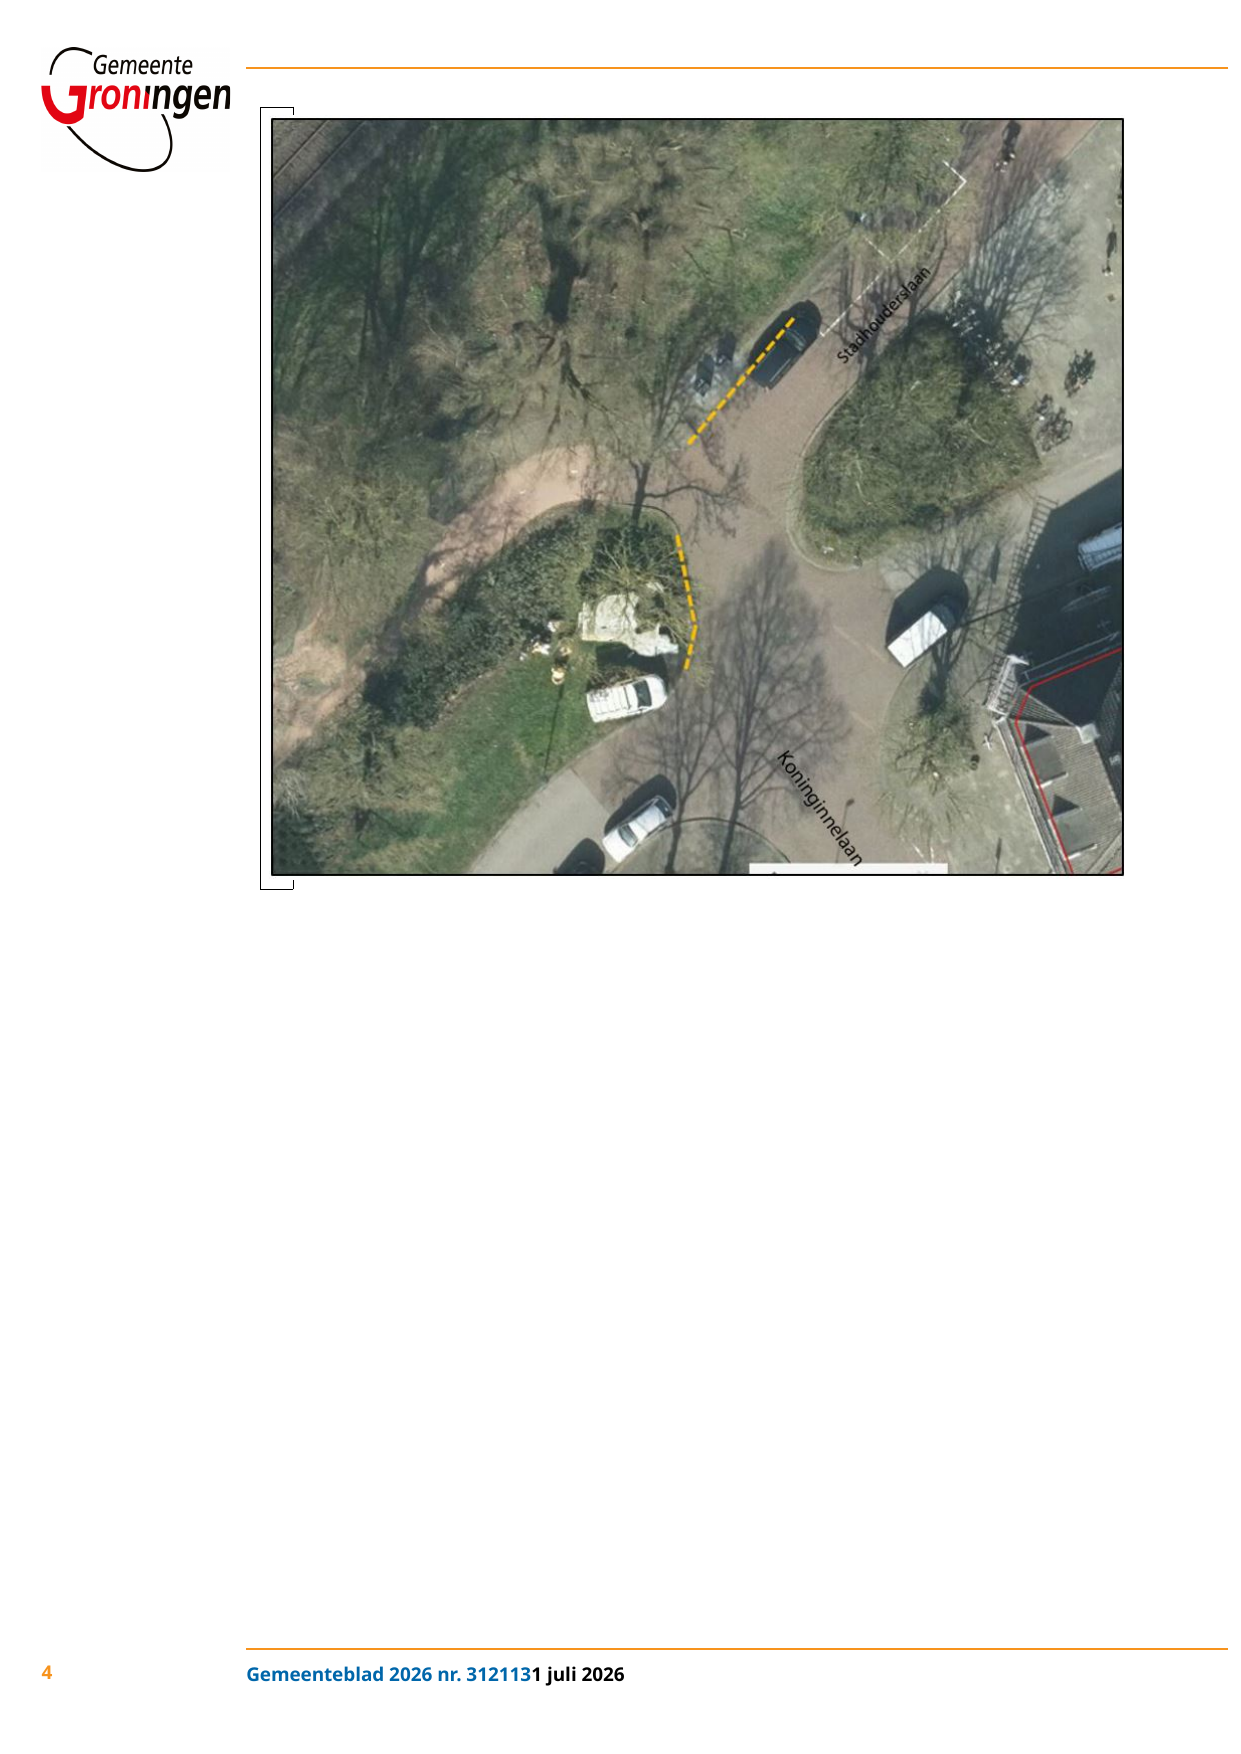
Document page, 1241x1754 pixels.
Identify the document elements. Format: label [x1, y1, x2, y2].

picture [41, 47, 231, 172]
picture [268, 115, 1125, 880]
